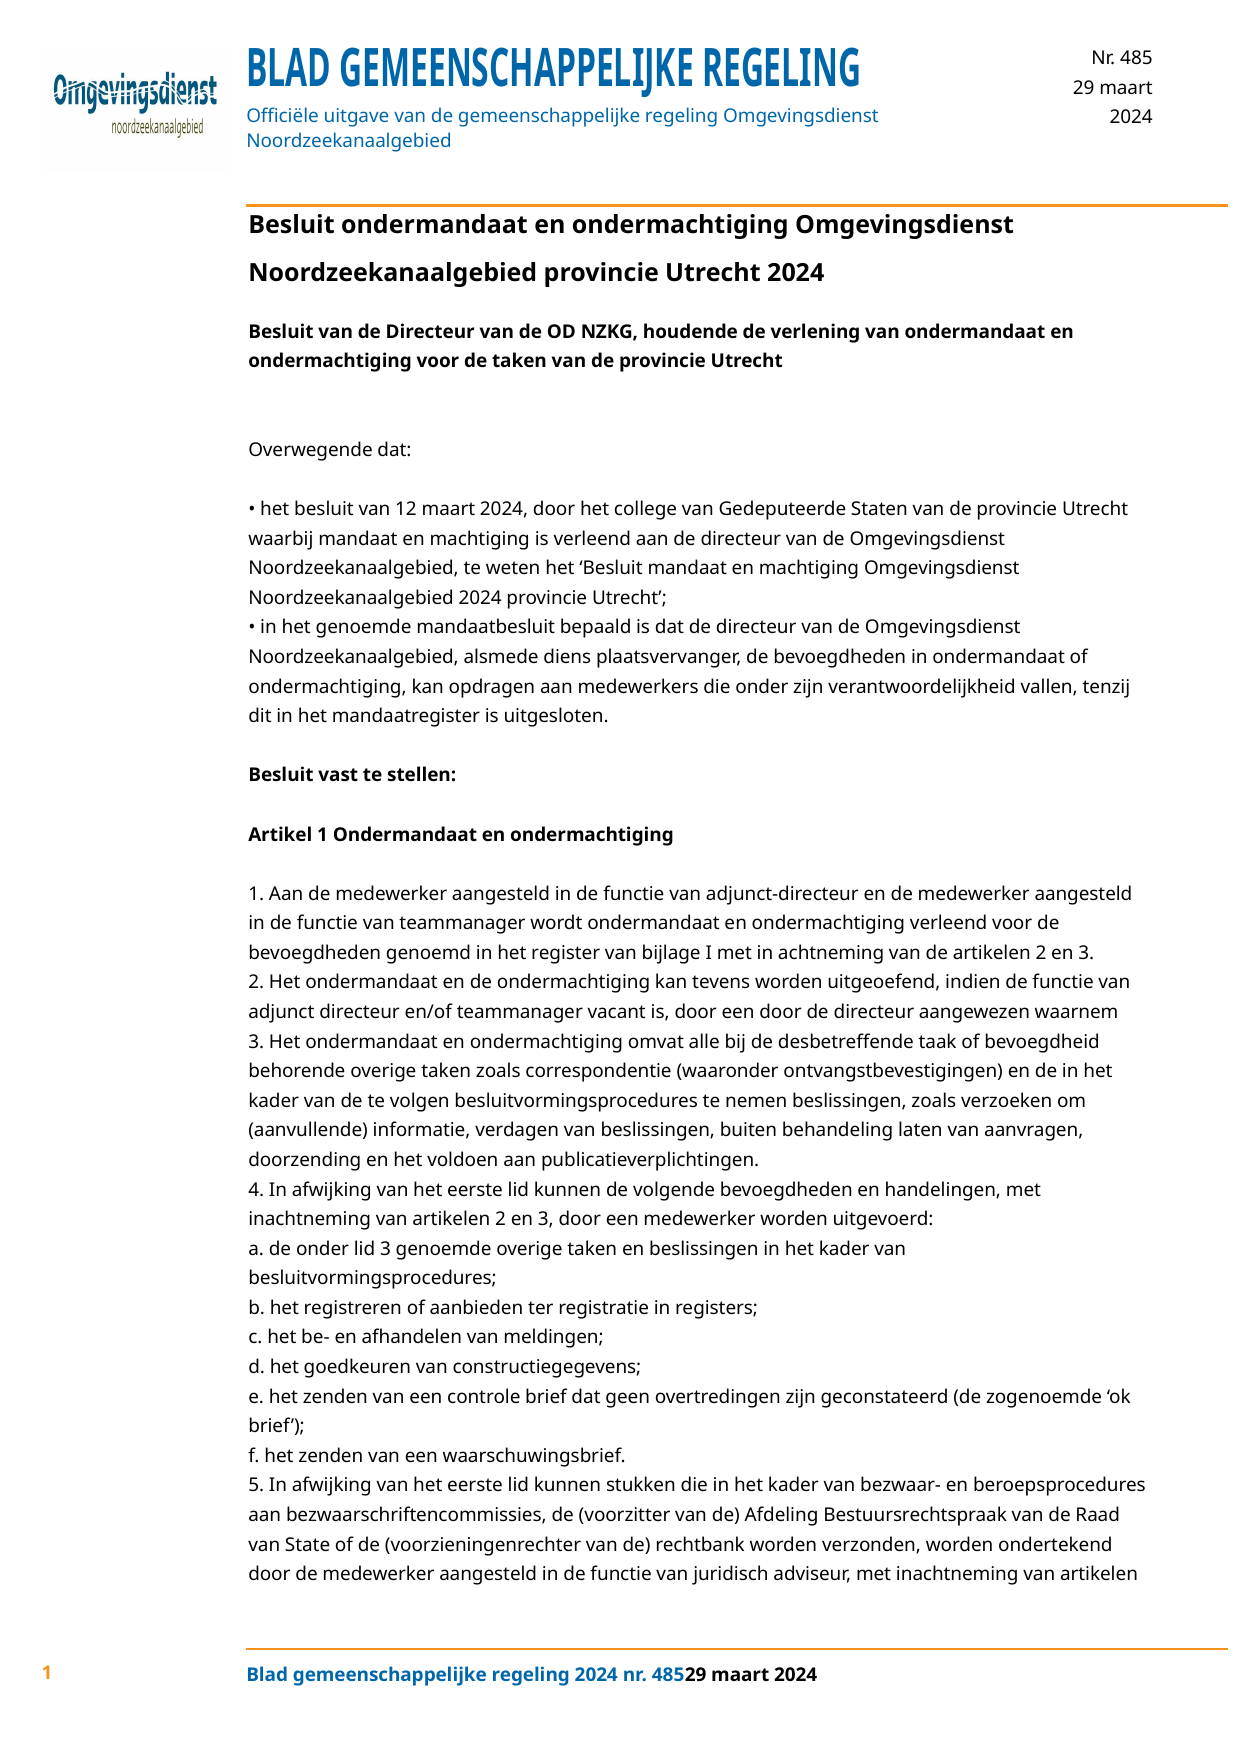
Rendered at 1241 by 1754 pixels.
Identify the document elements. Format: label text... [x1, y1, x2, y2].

text Besluit van de Directeur van de OD NZKG, houdende de verlening van ondermandaat en ondermachtiging voor de taken van de provincie Utrecht [248, 318, 1152, 373]
text Besluit vast te stellen: [248, 762, 1152, 787]
text Overwegende dat: [248, 436, 1152, 462]
picture [41, 47, 231, 172]
text f. het zenden van een waarschuwingsbrief. [248, 1442, 1152, 1468]
text e. het zenden van een controle brief dat geen overtredingen zijn geconstateerd (de zogenoemde ‘ok brief’); [248, 1383, 1152, 1438]
text 1. Aan de medewerker aangesteld in de functie van adjunct-directeur en de medewerker aangesteld in de functie van teammanager wordt ondermandaat en ondermachtiging verleend voor de bevoegdheden genoemd in het register van bijlage I met in achtneming van de artikelen 2 en 3. [248, 880, 1152, 965]
text b. het registreren of aanbieden ter registratie in registers; [248, 1294, 1152, 1320]
text Artikel 1 Ondermandaat en ondermachtiging [248, 821, 1152, 847]
text • het besluit van 12 maart 2024, door het college van Gedeputeerde Staten van de provincie Utrecht waarbij mandaat en machtiging is verleend aan de directeur van de Omgevingsdienst Noordzeekanaalgebied, te weten het ‘Besluit mandaat en machtiging Omgevingsdienst Noordzeekanaalgebied 2024 provincie Utrecht’; [248, 495, 1152, 610]
text 5. In afwijking van het eerste lid kunnen stukken die in het kader van bezwaar- en beroepsprocedures aan bezwaarschriftencommissies, de (voorzitter van de) Afdeling Bestuursrechtspraak van de Raad van State of de (voorzieningenrechter van de) rechtbank worden verzonden, worden ondertekend door de medewerker aangesteld in de functie van juridisch adviseur, met inachtneming van artikelen [248, 1472, 1152, 1586]
text a. de onder lid 3 genoemde overige taken en beslissingen in het kader van besluitvormingsprocedures; [248, 1235, 1152, 1290]
text 2. Het ondermandaat en de ondermachtiging kan tevens worden uitgeoefend, indien de functie van adjunct directeur en/of teammanager vacant is, door een door de directeur aangewezen waarnem [248, 969, 1152, 1024]
text 4. In afwijking van het eerste lid kunnen de volgende bevoegdheden en handelingen, met inachtneming van artikelen 2 en 3, door een medewerker worden uitgevoerd: [248, 1176, 1152, 1231]
text c. het be- en afhandelen van meldingen; [248, 1324, 1152, 1349]
text d. het goedkeuren van constructiegegevens; [248, 1353, 1152, 1379]
text • in het genoemde mandaatbesluit bepaald is dat de directeur van de Omgevingsdienst Noordzeekanaalgebied, alsmede diens plaatsvervanger, de bevoegdheden in ondermandaat of ondermachtiging, kan opdragen aan medewerkers die onder zijn verantwoordelijkheid vallen, tenzij dit in het mandaatregister is uitgesloten. [248, 614, 1152, 728]
text Besluit ondermandaat en ondermachtiging Omgevingsdienst Noordzeekanaalgebied provincie Utrecht 2024 [248, 207, 1152, 288]
text 3. Het ondermandaat en ondermachtiging omvat alle bij de desbetreffende taak of bevoegdheid behorende overige taken zoals correspondentie (waaronder ontvangstbevestigingen) en de in het kader van de te volgen besluitvormingsprocedures te nemen beslissingen, zoals verzoeken om (aanvullende) informatie, verdagen van beslissingen, buiten behandeling laten van aanvragen, doorzending en het voldoen aan publicatieverplichtingen. [248, 1028, 1152, 1172]
